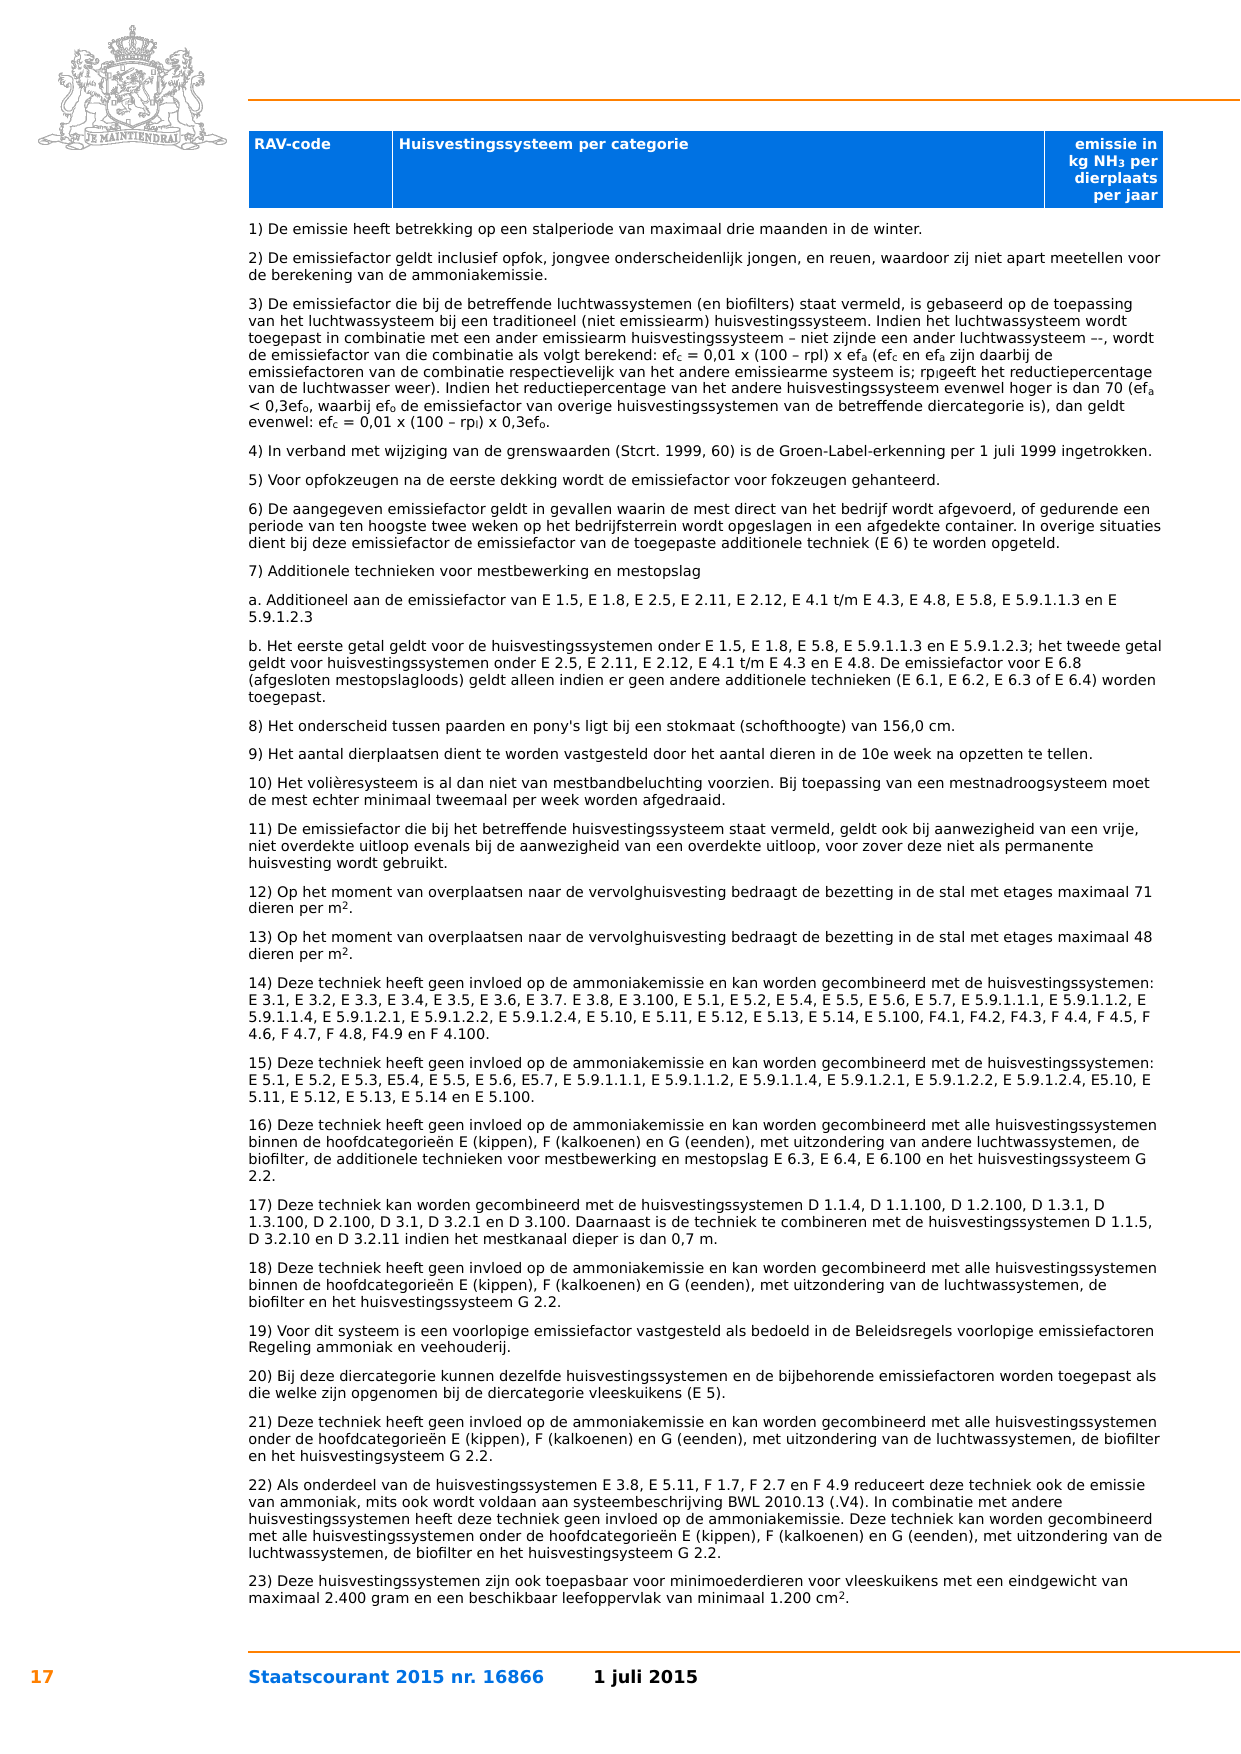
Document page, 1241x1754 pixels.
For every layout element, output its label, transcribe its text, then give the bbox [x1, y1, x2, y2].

table_cell 1) De emissie heeft betrekking op een stalperiode van maximaal drie maanden in de winter. 2) De emissiefactor geldt inclusief opfok, jongvee onderscheidenlijk jongen, en reuen, waardoor zij niet apart meetellen voor de berekening van de ammoniakemissie. 3) De emissiefactor die bij de betreffende luchtwassystemen (en biofilters) staat vermeld, is gebaseerd op de toepassing van het luchtwassysteem bij een traditioneel (niet emissiearm) huisvestingssysteem. Indien het luchtwassysteem wordt toegepast in combinatie met een ander emissiearm huisvestingssysteem – niet zijnde een ander luchtwassysteem –-, wordt de emissiefactor van die combinatie als volgt berekend: efc = 0,01 x (100 – rpl) x efa (efc en efa zijn daarbij de emissiefactoren van de combinatie respectievelijk van het andere emissiearme systeem is; rplgeeft het reductiepercentage van de luchtwasser weer). Indien het reductiepercentage van het andere huisvestingssysteem evenwel hoger is dan 70 (efa < 0,3efo, waarbij efo de emissiefactor van overige huisvestingssystemen van de betreffende diercategorie is), dan geldt evenwel: efc = 0,01 x (100 – rpl) x 0,3efo. 4) In verband met wijziging van de grenswaarden (Stcrt. 1999, 60) is de Groen-Label-erkenning per 1 juli 1999 ingetrokken. 5) Voor opfokzeugen na de eerste dekking wordt de emissiefactor voor fokzeugen gehanteerd. 6) De aangegeven emissiefactor geldt in gevallen waarin de mest direct van het bedrijf wordt afgevoerd, of gedurende een periode van ten hoogste twee weken op het bedrijfsterrein wordt opgeslagen in een afgedekte container. In overige situaties dient bij deze emissiefactor de emissiefactor van de toegepaste additionele techniek (E 6) te worden opgeteld. 7) Additionele technieken voor mestbewerking en mestopslag a. Additioneel aan de emissiefactor van E 1.5, E 1.8, E 2.5, E 2.11, E 2.12, E 4.1 t/m E 4.3, E 4.8, E 5.8, E 5.9.1.1.3 en E 5.9.1.2.3 b. Het eerste getal geldt voor de huisvestingssystemen onder E 1.5, E 1.8, E 5.8, E 5.9.1.1.3 en E 5.9.1.2.3; het tweede getal geldt voor huisvestingssystemen onder E 2.5, E 2.11, E 2.12, E 4.1 t/m E 4.3 en E 4.8. De emissiefactor voor E 6.8 (afgesloten mestopslagloods) geldt alleen indien er geen andere additionele technieken (E 6.1, E 6.2, E 6.3 of E 6.4) worden toegepast. 8) Het onderscheid tussen paarden en pony's ligt bij een stokmaat (schofthoogte) van 156,0 cm. 9) Het aantal dierplaatsen dient te worden vastgesteld door het aantal dieren in de 10e week na opzetten te tellen. 10) Het volièresysteem is al dan niet van mestbandbeluchting voorzien. Bij toepassing van een mestnadroogsysteem moet de mest echter minimaal tweemaal per week worden afgedraaid. 11) De emissiefactor die bij het betreffende huisvestingssysteem staat vermeld, geldt ook bij aanwezigheid van een vrije, niet overdekte uitloop evenals bij de aanwezigheid van een overdekte uitloop, voor zover deze niet als permanente huisvesting wordt gebruikt. 12) Op het moment van overplaatsen naar de vervolghuisvesting bedraagt de bezetting in de stal met etages maximaal 71 dieren per m2. 13) Op het moment van overplaatsen naar de vervolghuisvesting bedraagt de bezetting in de stal met etages maximaal 48 dieren per m2. 14) Deze techniek heeft geen invloed op de ammoniakemissie en kan worden gecombineerd met de huisvestingssystemen: E 3.1, E 3.2, E 3.3, E 3.4, E 3.5, E 3.6, E 3.7. E 3.8, E 3.100, E 5.1, E 5.2, E 5.4, E 5.5, E 5.6, E 5.7, E 5.9.1.1.1, E 5.9.1.1.2, E 5.9.1.1.4, E 5.9.1.2.1, E 5.9.1.2.2, E 5.9.1.2.4, E 5.10, E 5.11, E 5.12, E 5.13, E 5.14, E 5.100, F4.1, F4.2, F4.3, F 4.4, F 4.5, F 4.6, F 4.7, F 4.8, F4.9 en F 4.100. 15) Deze techniek heeft geen invloed op de ammoniakemissie en kan worden gecombineerd met de huisvestingssystemen: E 5.1, E 5.2, E 5.3, E5.4, E 5.5, E 5.6, E5.7, E 5.9.1.1.1, E 5.9.1.1.2, E 5.9.1.1.4, E 5.9.1.2.1, E 5.9.1.2.2, E 5.9.1.2.4, E5.10, E 5.11, E 5.12, E 5.13, E 5.14 en E 5.100. 16) Deze techniek heeft geen invloed op de ammoniakemissie en kan worden gecombineerd met alle huisvestingssystemen binnen de hoofdcategorieën E (kippen), F (kalkoenen) en G (eenden), met uitzondering van andere luchtwassystemen, de biofilter, de additionele technieken voor mestbewerking en mestopslag E 6.3, E 6.4, E 6.100 en het huisvestingssysteem G 2.2. 17) Deze techniek kan worden gecombineerd met de huisvestingssystemen D 1.1.4, D 1.1.100, D 1.2.100, D 1.3.1, D 1.3.100, D 2.100, D 3.1, D 3.2.1 en D 3.100. Daarnaast is de techniek te combineren met de huisvestingssystemen D 1.1.5, D 3.2.10 en D 3.2.11 indien het mestkanaal dieper is dan 0,7 m. 18) Deze techniek heeft geen invloed op de ammoniakemissie en kan worden gecombineerd met alle huisvestingssystemen binnen de hoofdcategorieën E (kippen), F (kalkoenen) en G (eenden), met uitzondering van de luchtwassystemen, de biofilter en het huisvestingssysteem G 2.2. 19) Voor dit systeem is een voorlopige emissiefactor vastgesteld als bedoeld in de Beleidsregels voorlopige emissiefactoren Regeling ammoniak en veehouderij. 20) Bij deze diercategorie kunnen dezelfde huisvestingssystemen en de bijbehorende emissiefactoren worden toegepast als die welke zijn opgenomen bij de diercategorie vleeskuikens (E 5). 21) Deze techniek heeft geen invloed op de ammoniakemissie en kan worden gecombineerd met alle huisvestingssystemen onder de hoofdcategorieën E (kippen), F (kalkoenen) en G (eenden), met uitzondering van de luchtwassystemen, de biofilter en het huisvestingsysteem G 2.2. 22) Als onderdeel van de huisvestingssystemen E 3.8, E 5.11, F 1.7, F 2.7 en F 4.9 reduceert deze techniek ook de emissie van ammoniak, mits ook wordt voldaan aan systeembeschrijving BWL 2010.13 (.V4). In combinatie met andere huisvestingssystemen heeft deze techniek geen invloed op de ammoniakemissie. Deze techniek kan worden gecombineerd met alle huisvestingssystemen onder de hoofdcategorieën E (kippen), F (kalkoenen) en G (eenden), met uitzondering van de luchtwassystemen, de biofilter en het huisvestingsysteem G 2.2. 23) Deze huisvestingssystemen zijn ook toepasbaar voor minimoederdieren voor vleeskuikens met een eindgewicht van maximaal 2.400 gram en een beschikbaar leefoppervlak van minimaal 1.200 cm2. [248, 209, 1163, 1607]
picture [38, 25, 227, 150]
table_header Huisvestingssysteem per categorie [393, 131, 1044, 208]
table_header RAV-code [249, 131, 392, 208]
table_header emissie in kg NH3 per dierplaats per jaar [1045, 131, 1163, 208]
